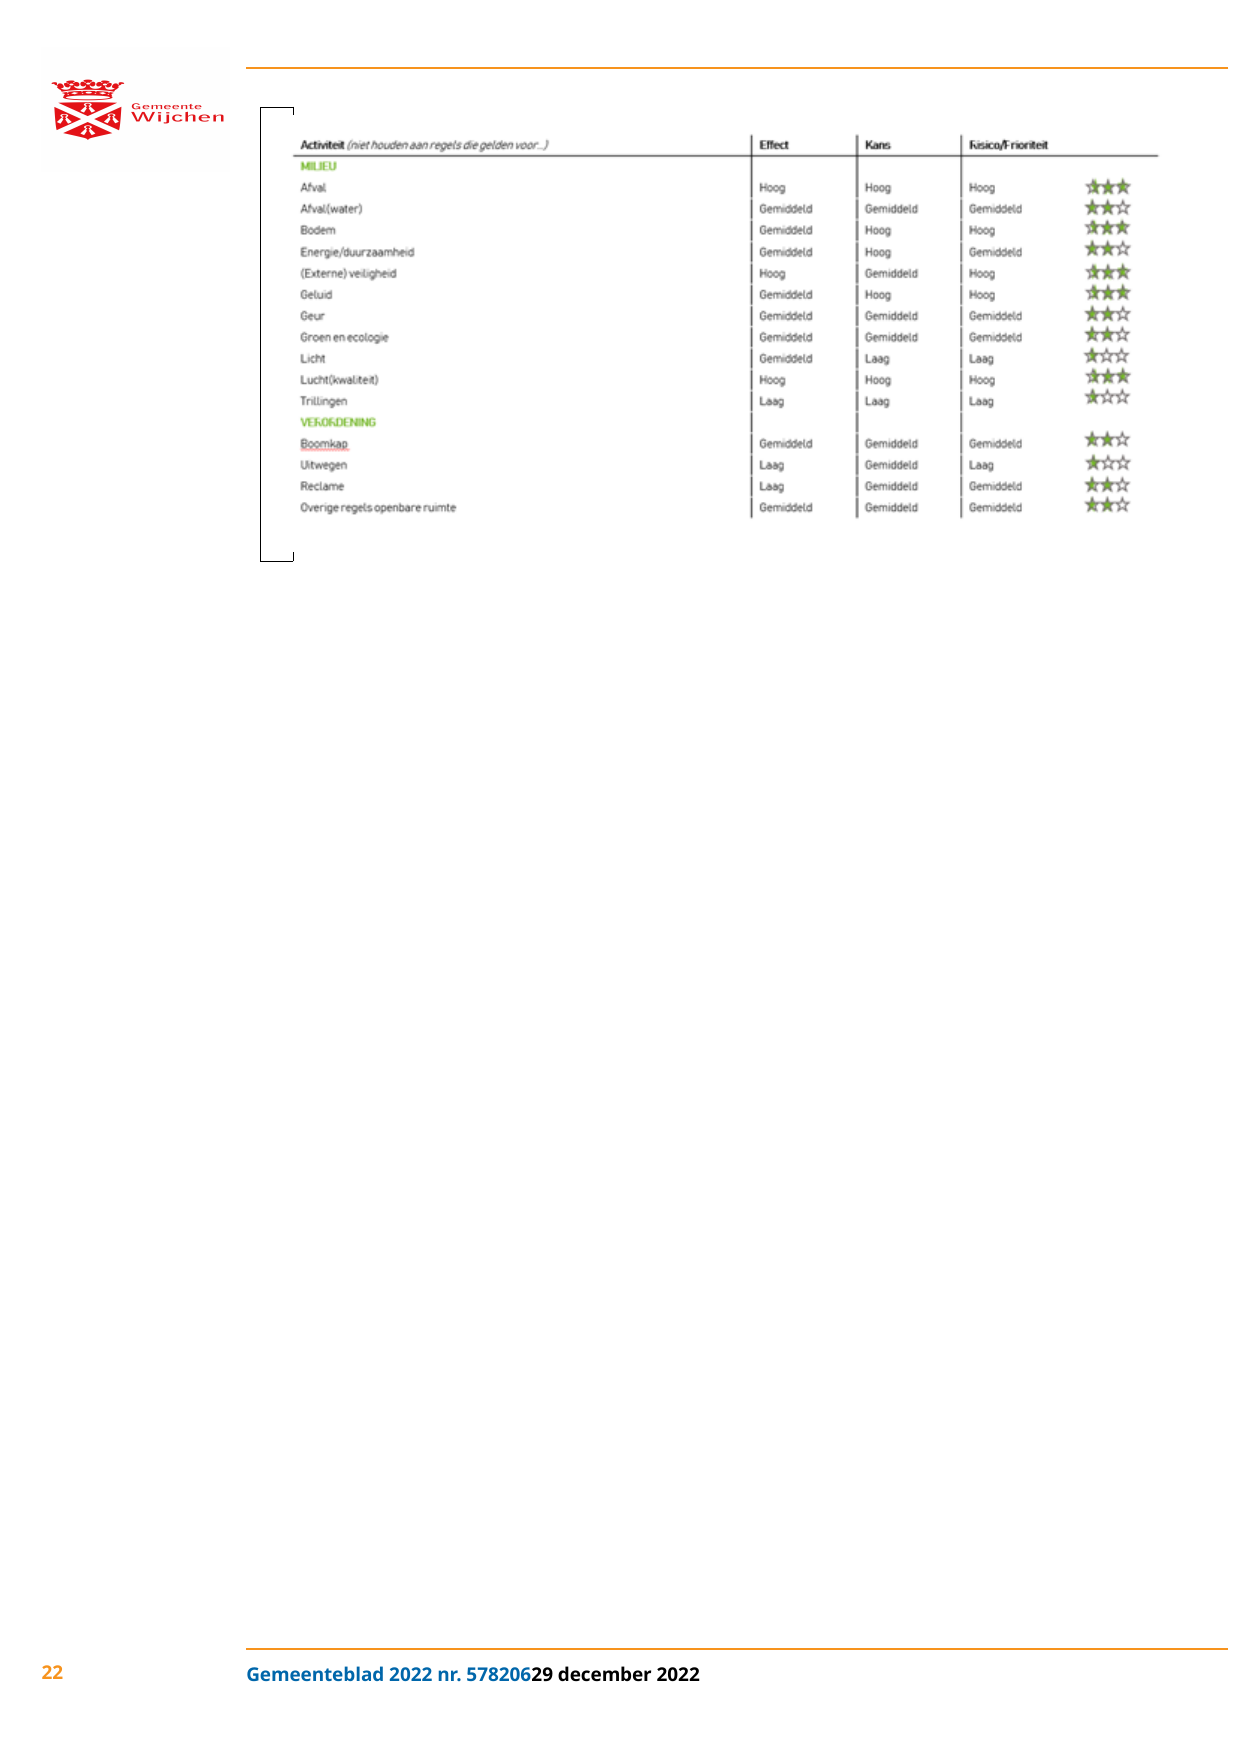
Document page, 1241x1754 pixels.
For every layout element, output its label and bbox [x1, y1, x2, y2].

picture [41, 47, 231, 172]
picture [268, 115, 1173, 552]
